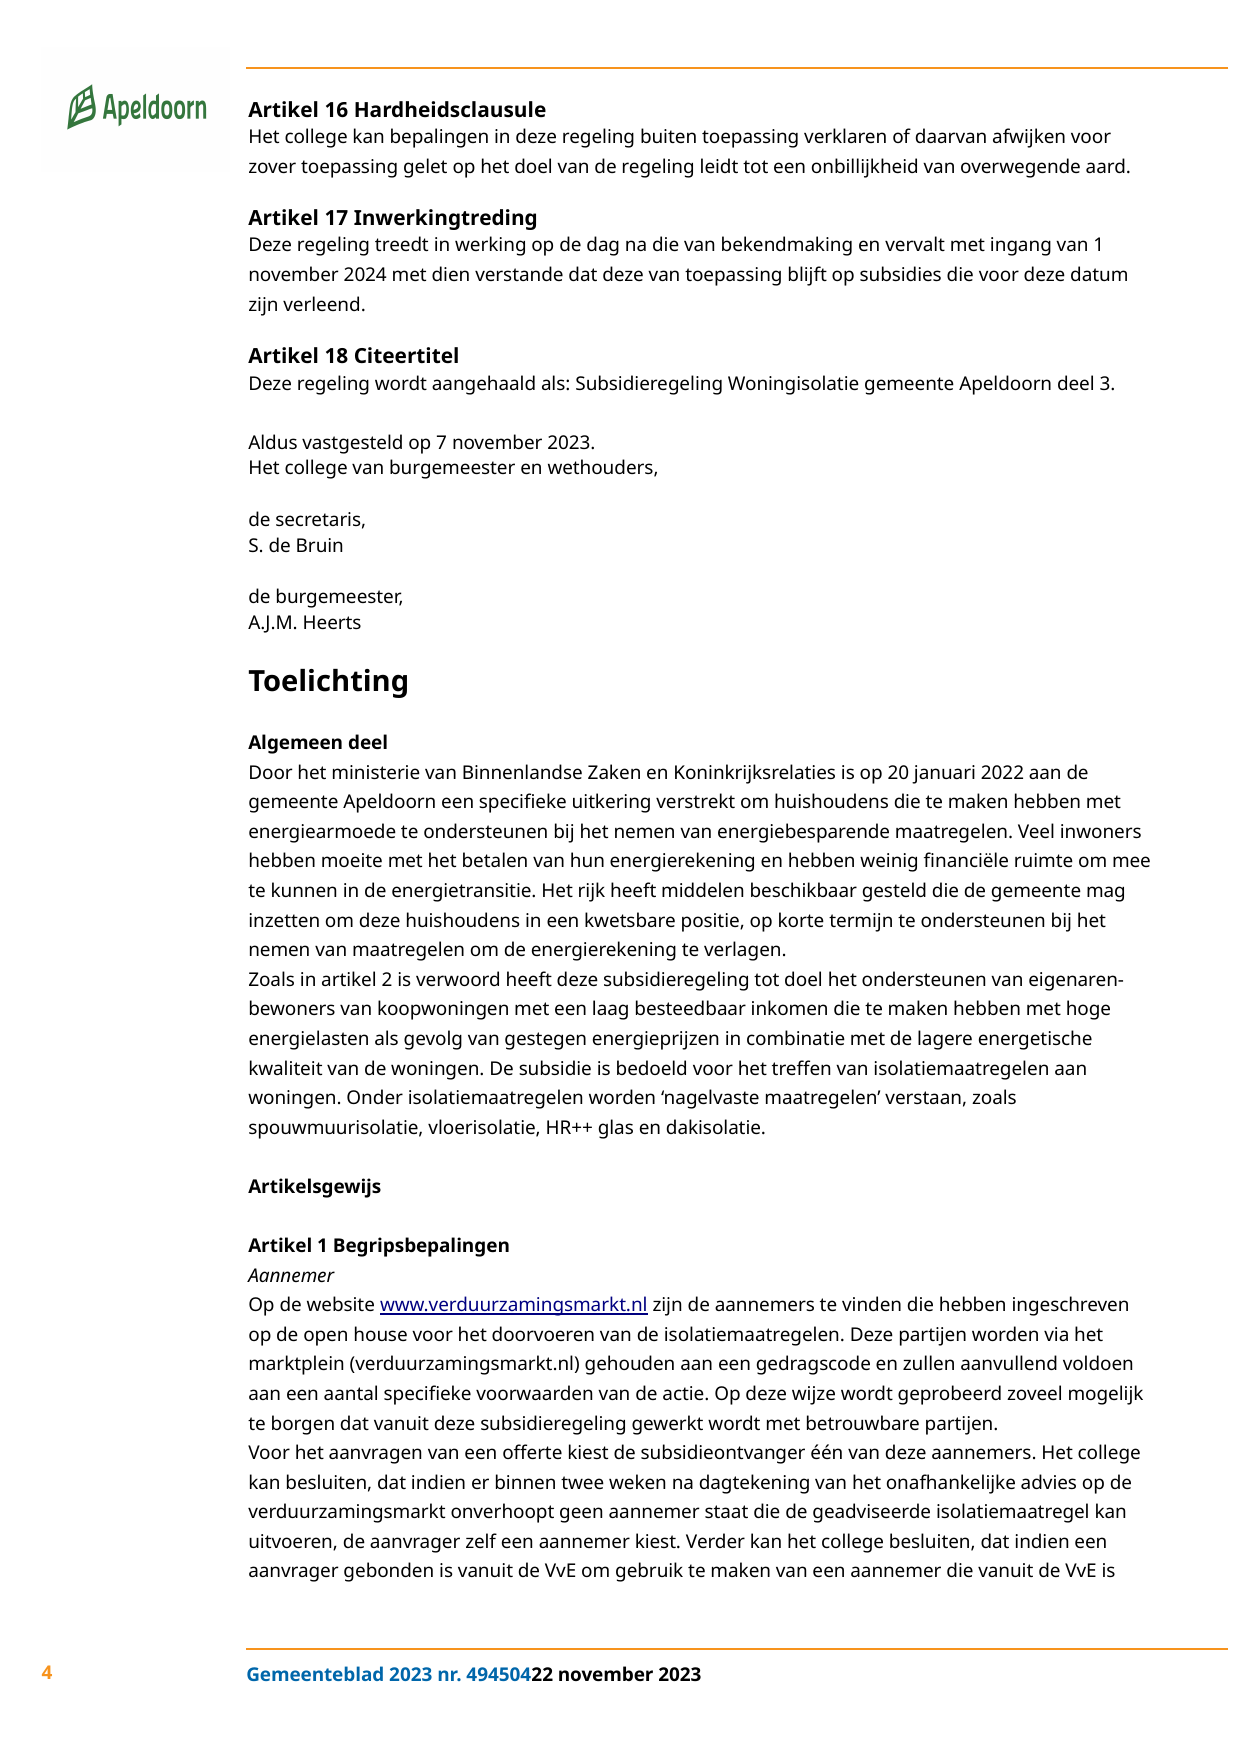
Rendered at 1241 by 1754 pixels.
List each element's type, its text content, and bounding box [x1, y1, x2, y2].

text Artikelsgewijs [248, 1173, 1152, 1199]
text A.J.M. Heerts [248, 609, 1152, 635]
text Op de website www.verduurzamingsmarkt.nl zijn de aannemers te vinden die hebben ingeschreven op de open house voor het doorvoeren van de isolatiemaatregelen. Deze partijen worden via het marktplein (verduurzamingsmarkt.nl) gehouden aan een gedragscode en zullen aanvullend voldoen aan een aantal specifieke voorwaarden van de actie. Op deze wijze wordt geprobeerd zoveel mogelijk te borgen dat vanuit deze subsidieregeling gewerkt wordt met betrouwbare partijen. [248, 1291, 1152, 1435]
text Door het ministerie van Binnenlandse Zaken en Koninkrijksrelaties is op 20 januari 2022 aan de gemeente Apeldoorn een specifieke uitkering verstrekt om huishoudens die te maken hebben met energiearmoede te ondersteunen bij het nemen van energiebesparende maatregelen. Veel inwoners hebben moeite met het betalen van hun energierekening en hebben weinig financiële ruimte om mee te kunnen in de energietransitie. Het rijk heeft middelen beschikbaar gesteld die de gemeente mag inzetten om deze huishoudens in een kwetsbare positie, op korte termijn te ondersteunen bij het nemen van maatregelen om de energierekening te verlagen. [248, 759, 1152, 962]
text Artikel 18 Citeertitel [248, 341, 1152, 370]
text Artikel 16 Hardheidsclausule [248, 95, 1152, 123]
text Artikel 1 Begripsbepalingen [248, 1232, 1152, 1258]
text Artikel 17 Inwerkingtreding [248, 203, 1152, 232]
text Voor het aanvragen van een offerte kiest de subsidieontvanger één van deze aannemers. Het college kan besluiten, dat indien er binnen twee weken na dagtekening van het onafhankelijke advies op de verduurzamingsmarkt onverhoopt geen aannemer staat die de geadviseerde isolatiemaatregel kan uitvoeren, de aanvrager zelf een aannemer kiest. Verder kan het college besluiten, dat indien een aanvrager gebonden is vanuit de VvE om gebruik te maken van een aannemer die vanuit de VvE is [248, 1439, 1152, 1583]
text Deze regeling wordt aangehaald als: Subsidieregeling Woningisolatie gemeente Apeldoorn deel 3. [248, 370, 1152, 395]
text Deze regeling treedt in werking op de dag na die van bekendmaking en vervalt met ingang van 1 november 2024 met dien verstande dat deze van toepassing blijft op subsidies die voor deze datum zijn verleend. [248, 232, 1152, 317]
text Aldus vastgesteld op 7 november 2023. [248, 429, 1152, 454]
text Het college van burgemeester en wethouders, [248, 454, 1152, 480]
text Zoals in artikel 2 is verwoord heeft deze subsidieregeling tot doel het ondersteunen van eigenaren-bewoners van koopwoningen met een laag besteedbaar inkomen die te maken hebben met hoge energielasten als gevolg van gestegen energieprijzen in combinatie met de lagere energetische kwaliteit van de woningen. De subsidie is bedoeld voor het treffen van isolatiemaatregelen aan woningen. Onder isolatiemaatregelen worden ‘nagelvaste maatregelen’ verstaan, zoals spouwmuurisolatie, vloerisolatie, HR++ glas en dakisolatie. [248, 966, 1152, 1139]
text Aannemer [248, 1262, 1152, 1287]
text de burgemeester, [248, 583, 1152, 609]
text de secretaris, [248, 506, 1152, 532]
text S. de Bruin [248, 532, 1152, 557]
picture [41, 47, 231, 172]
text Toelichting [248, 660, 1152, 700]
text Algemeen deel [248, 729, 1152, 755]
text Het college kan bepalingen in deze regeling buiten toepassing verklaren of daarvan afwijken voor zover toepassing gelet op het doel van de regeling leidt tot een onbillijkheid van overwegende aard. [248, 123, 1152, 178]
